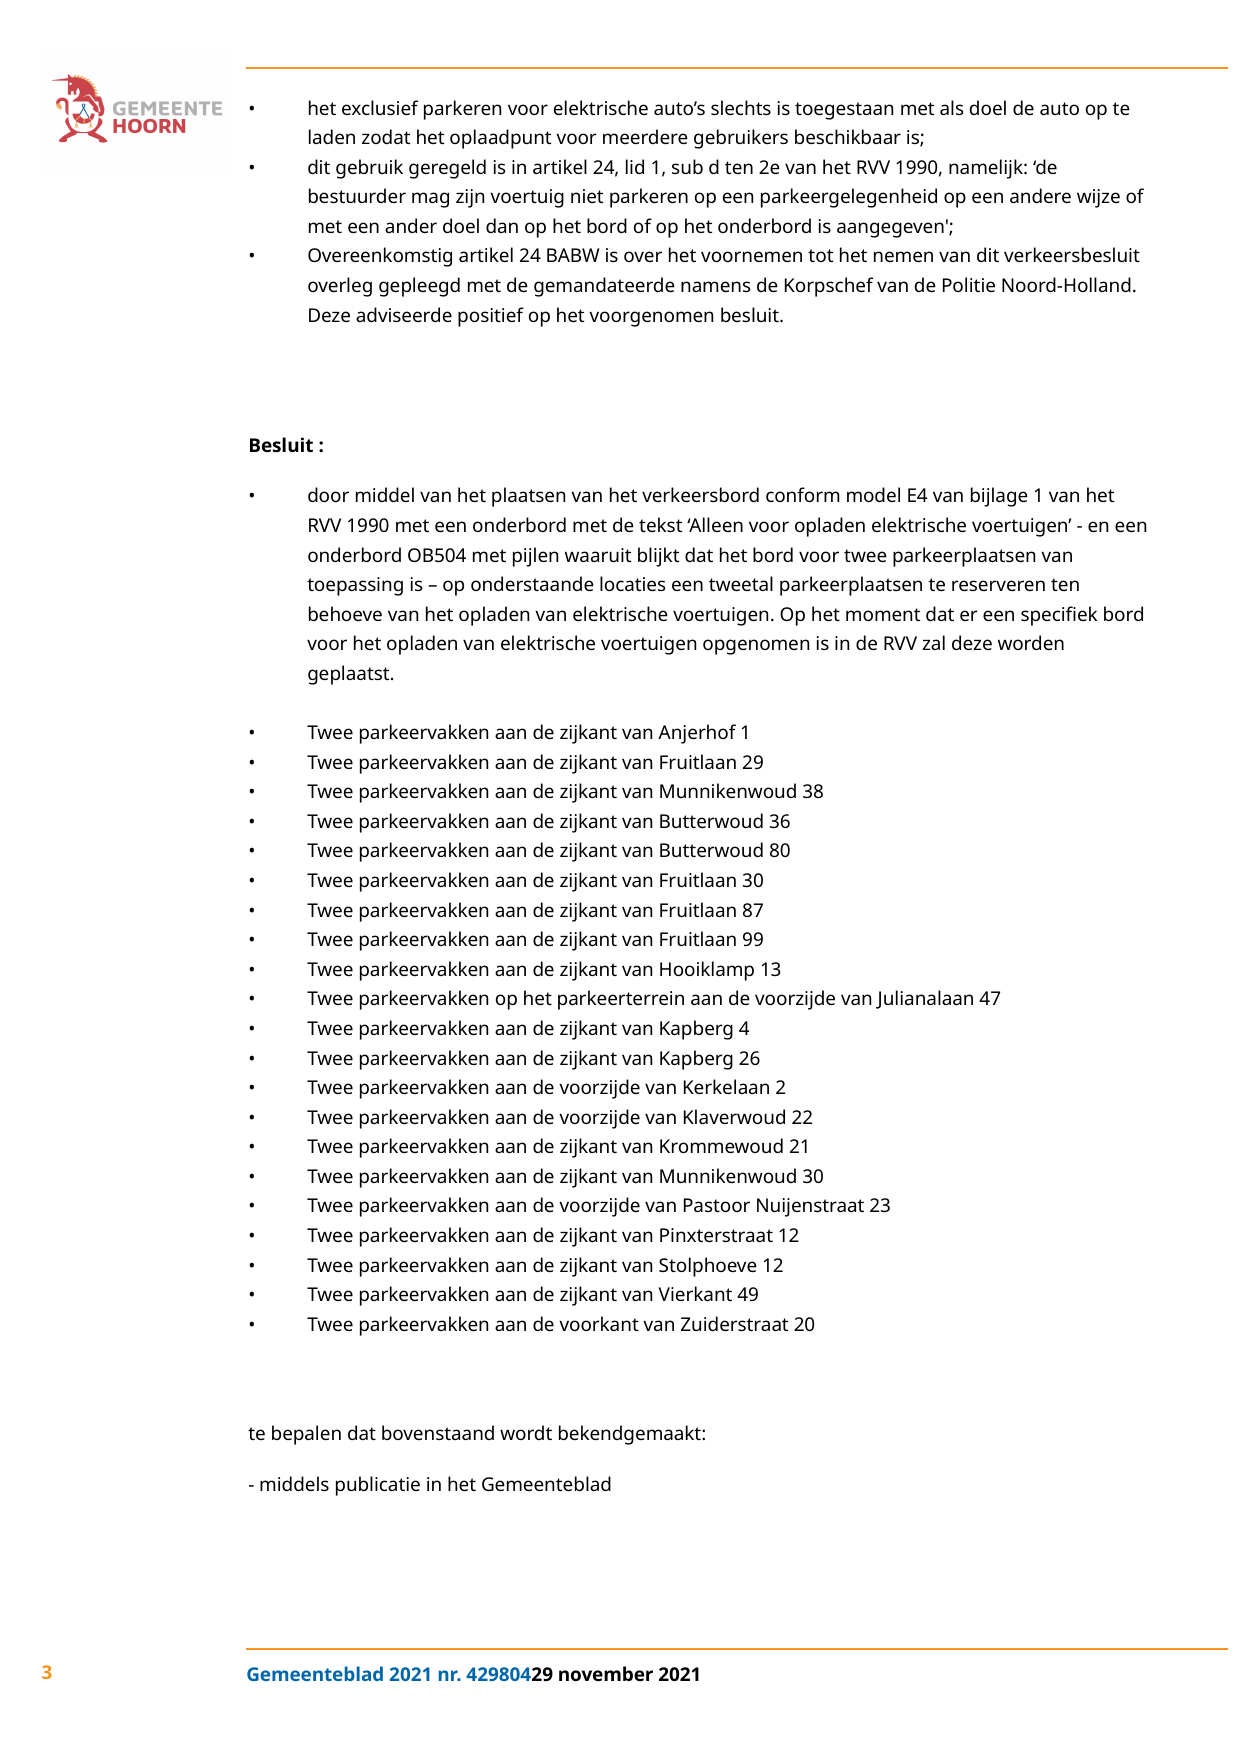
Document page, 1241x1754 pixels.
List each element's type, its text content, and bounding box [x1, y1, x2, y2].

list Twee parkeervakken aan de zijkant van Anjerhof 1 [248, 719, 1152, 745]
list Twee parkeervakken aan de zijkant van Hooiklamp 13 [248, 956, 1152, 982]
list Twee parkeervakken aan de zijkant van Munnikenwoud 30 [248, 1163, 1152, 1189]
list Twee parkeervakken aan de zijkant van Stolphoeve 12 [248, 1252, 1152, 1278]
list Twee parkeervakken aan de voorkant van Zuiderstraat 20 [248, 1311, 1152, 1337]
list Twee parkeervakken aan de zijkant van Vierkant 49 [248, 1281, 1152, 1307]
list Twee parkeervakken aan de voorzijde van Pastoor Nuijenstraat 23 [248, 1193, 1152, 1218]
list Overeenkomstig artikel 24 BABW is over het voornemen tot het nemen van dit verkeersbesluit overleg gepleegd met de gemandateerde namens de Korpschef van de Politie Noord-Holland. Deze adviseerde positief op het voorgenomen besluit. [248, 243, 1152, 328]
list Twee parkeervakken aan de zijkant van Fruitlaan 87 [248, 897, 1152, 923]
text te bepalen dat bovenstaand wordt bekendgemaakt: [248, 1421, 1152, 1446]
list Twee parkeervakken aan de zijkant van Butterwoud 36 [248, 808, 1152, 834]
list Twee parkeervakken aan de zijkant van Krommewoud 21 [248, 1133, 1152, 1159]
text Besluit : [248, 432, 1152, 458]
list Twee parkeervakken aan de voorzijde van Klaverwoud 22 [248, 1104, 1152, 1130]
list Twee parkeervakken op het parkeerterrein aan de voorzijde van Julianalaan 47 [248, 986, 1152, 1011]
list Twee parkeervakken aan de zijkant van Fruitlaan 99 [248, 926, 1152, 952]
list Twee parkeervakken aan de zijkant van Munnikenwoud 38 [248, 778, 1152, 804]
list Twee parkeervakken aan de zijkant van Pinxterstraat 12 [248, 1222, 1152, 1248]
list dit gebruik geregeld is in artikel 24, lid 1, sub d ten 2e van het RVV 1990, namelijk: ‘de bestuurder mag zijn voertuig niet parkeren op een parkeergelegenheid op een andere wijze of met een ander doel dan op het bord of op het onderbord is aangegeven'; [248, 154, 1152, 239]
list Twee parkeervakken aan de zijkant van Butterwoud 80 [248, 838, 1152, 863]
list Twee parkeervakken aan de zijkant van Fruitlaan 30 [248, 867, 1152, 893]
list Twee parkeervakken aan de zijkant van Kapberg 4 [248, 1015, 1152, 1041]
text - middels publicatie in het Gemeenteblad [248, 1471, 1152, 1497]
list het exclusief parkeren voor elektrische auto’s slechts is toegestaan met als doel de auto op te laden zodat het oplaadpunt voor meerdere gebruikers beschikbaar is; [248, 95, 1152, 150]
picture [41, 47, 231, 172]
list Twee parkeervakken aan de zijkant van Fruitlaan 29 [248, 749, 1152, 775]
list Twee parkeervakken aan de zijkant van Kapberg 26 [248, 1045, 1152, 1071]
list Twee parkeervakken aan de voorzijde van Kerkelaan 2 [248, 1074, 1152, 1100]
list door middel van het plaatsen van het verkeersbord conform model E4 van bijlage 1 van het RVV 1990 met een onderbord met de tekst ‘Alleen voor opladen elektrische voertuigen’ - en een onderbord OB504 met pijlen waaruit blijkt dat het bord voor twee parkeerplaatsen van toepassing is – op onderstaande locaties een tweetal parkeerplaatsen te reserveren ten behoeve van het opladen van elektrische voertuigen. Op het moment dat er een specifiek bord voor het opladen van elektrische voertuigen opgenomen is in de RVV zal deze worden geplaatst. [248, 483, 1152, 686]
